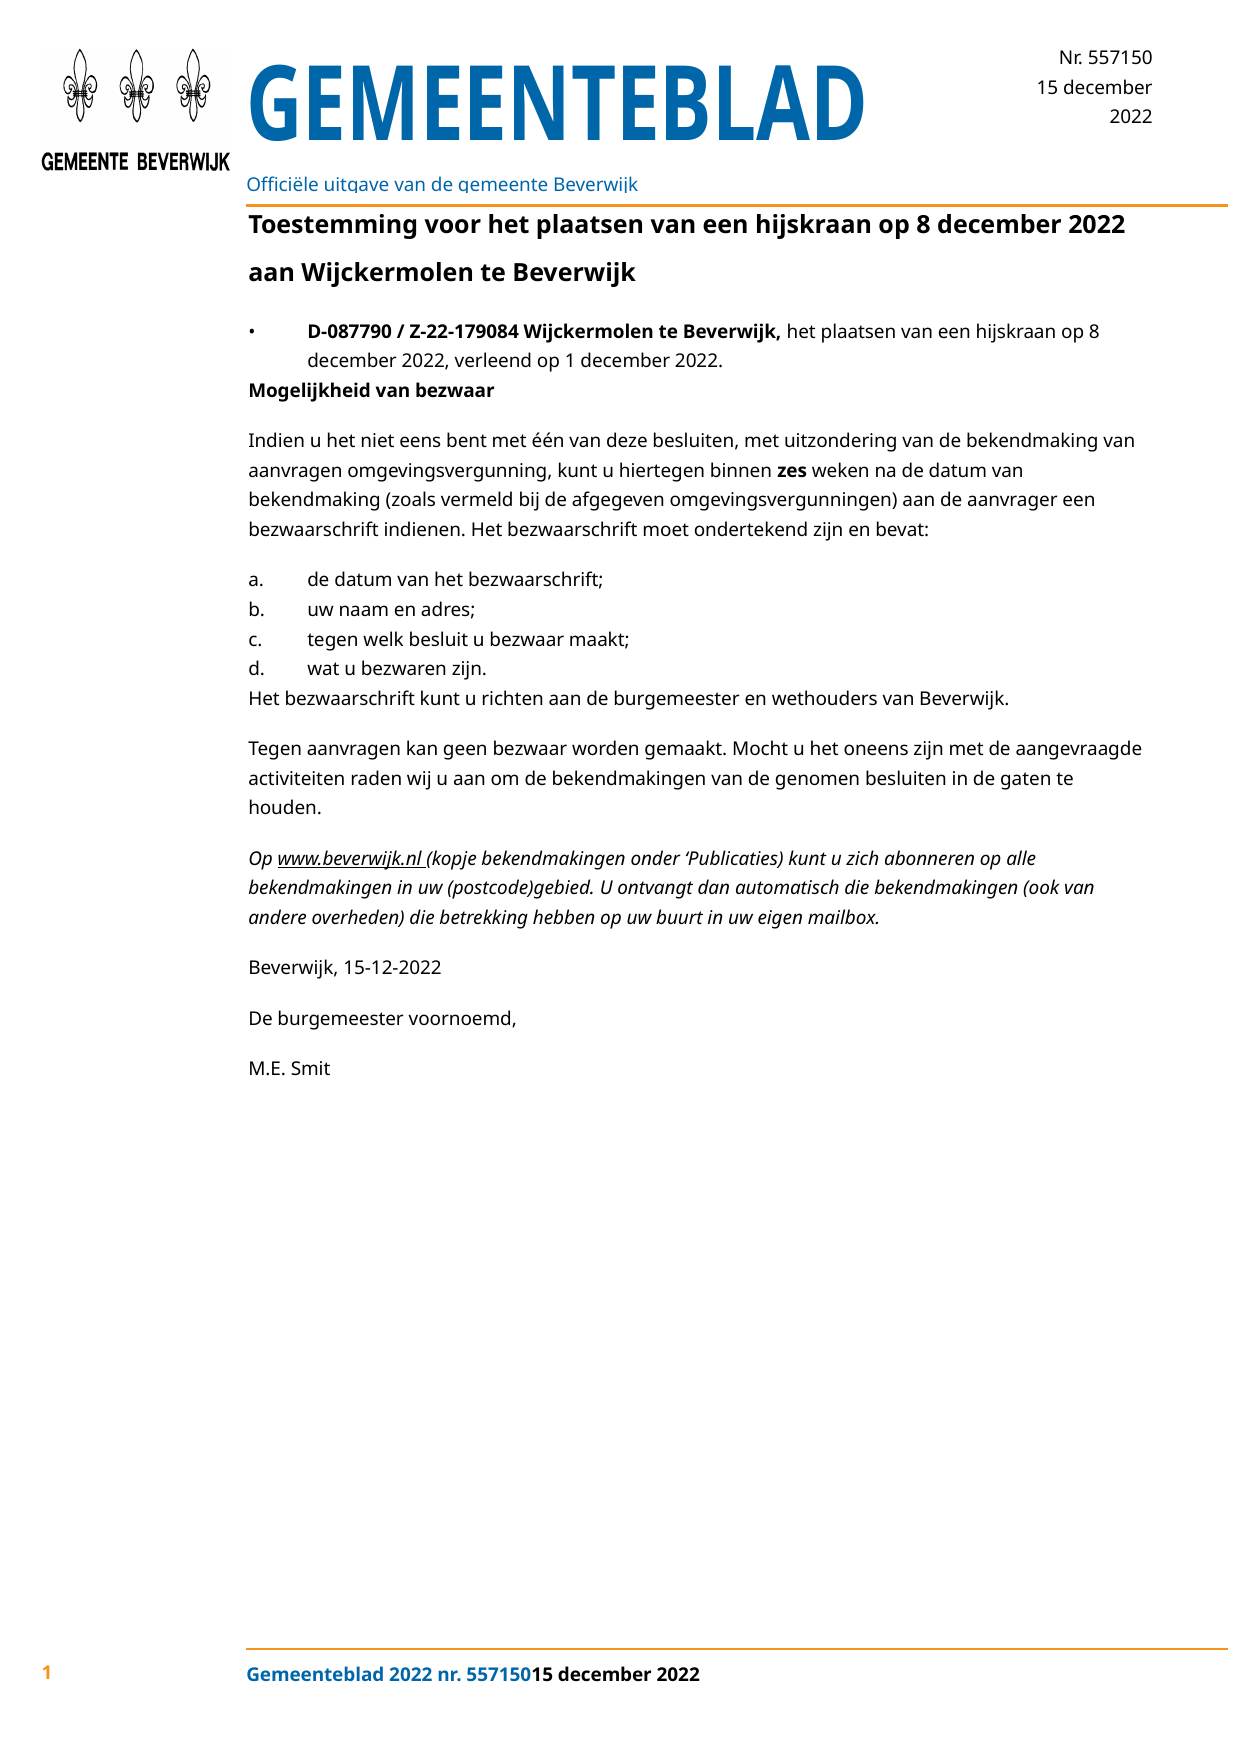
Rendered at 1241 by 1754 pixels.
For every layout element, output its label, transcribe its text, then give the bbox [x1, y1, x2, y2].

text Op www.beverwijk.nl (kopje bekendmakingen onder ‘Publicaties) kunt u zich abonneren op alle bekendmakingen in uw (postcode)gebied. U ontvangt dan automatisch die bekendmakingen (ook van andere overheden) die betrekking hebben op uw buurt in uw eigen mailbox. [248, 845, 1152, 930]
text M.E. Smit [248, 1055, 1152, 1081]
list tegen welk besluit u bezwaar maakt; [248, 626, 1152, 652]
text Mogelijkheid van bezwaar [248, 377, 1152, 403]
text Toestemming voor het plaatsen van een hijskraan op 8 december 2022 aan Wijckermolen te Beverwijk [248, 207, 1152, 288]
text Indien u het niet eens bent met één van deze besluiten, met uitzondering van de bekendmaking van aanvragen omgevingsvergunning, kunt u hiertegen binnen zes weken na de datum van bekendmaking (zoals vermeld bij de afgegeven omgevingsvergunningen) aan de aanvrager een bezwaarschrift indienen. Het bezwaarschrift moet ondertekend zijn en bevat: [248, 427, 1152, 542]
text Tegen aanvragen kan geen bezwaar worden gemaakt. Mocht u het oneens zijn met de aangevraagde activiteiten raden wij u aan om de bekendmakingen van de genomen besluiten in de gaten te houden. [248, 735, 1152, 820]
list uw naam en adres; [248, 596, 1152, 622]
picture [41, 47, 231, 172]
list D-087790 / Z-22-179084 Wijckermolen te Beverwijk, het plaatsen van een hijskraan op 8 december 2022, verleend op 1 december 2022. [248, 318, 1152, 373]
text Beverwijk, 15-12-2022 [248, 954, 1152, 980]
list de datum van het bezwaarschrift; [248, 567, 1152, 592]
text De burgemeester voornoemd, [248, 1005, 1152, 1031]
list wat u bezwaren zijn. [248, 655, 1152, 681]
text Het bezwaarschrift kunt u richten aan de burgemeester en wethouders van Beverwijk. [248, 685, 1152, 711]
